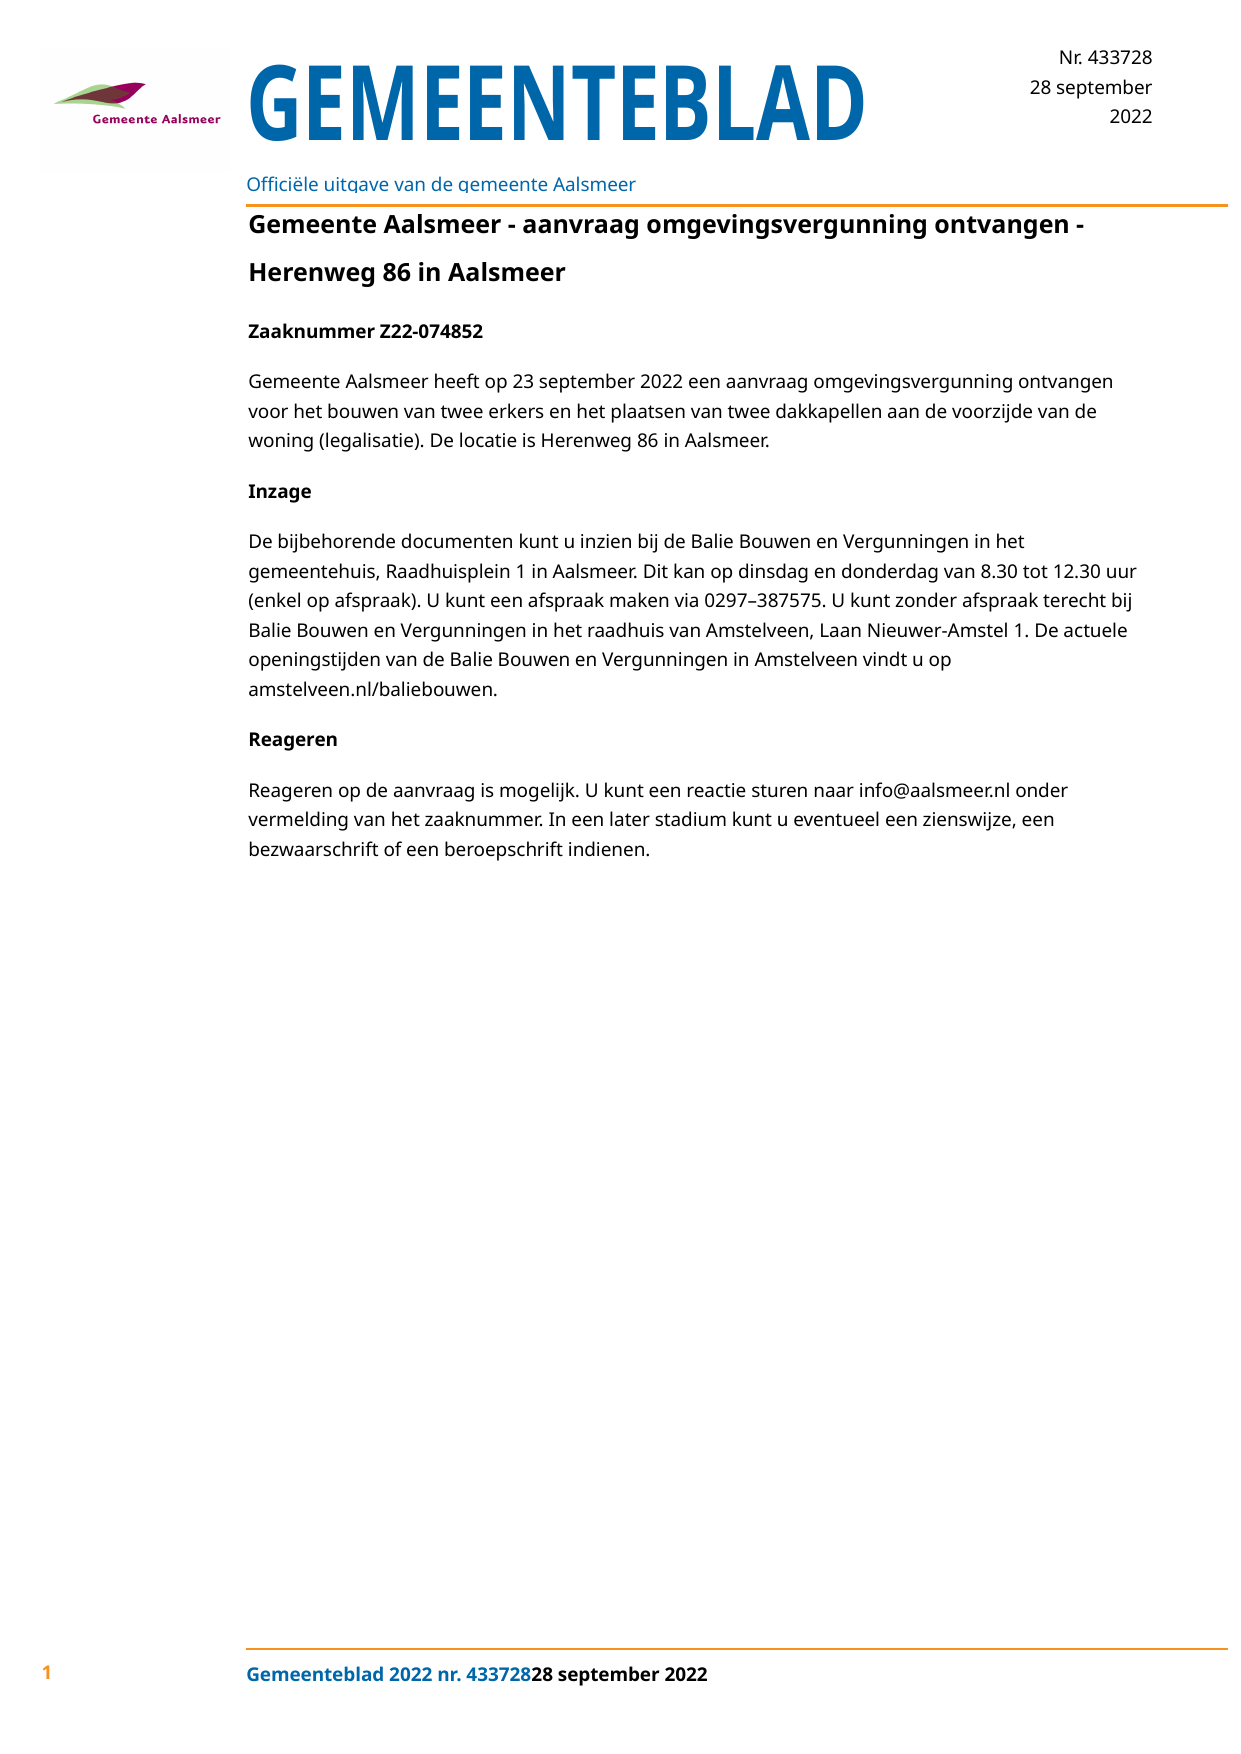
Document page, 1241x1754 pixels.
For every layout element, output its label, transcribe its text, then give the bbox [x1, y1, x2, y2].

text Reageren op de aanvraag is mogelijk. U kunt een reactie sturen naar info@aalsmeer.nl onder vermelding van het zaaknummer. In een later stadium kunt u eventueel een zienswijze, een bezwaarschrift of een beroepschrift indienen. [248, 777, 1152, 862]
text Zaaknummer Z22-074852 [248, 318, 1152, 344]
text Gemeente Aalsmeer - aanvraag omgevingsvergunning ontvangen - Herenweg 86 in Aalsmeer [248, 207, 1152, 288]
text De bijbehorende documenten kunt u inzien bij de Balie Bouwen en Vergunningen in het gemeentehuis, Raadhuisplein 1 in Aalsmeer. Dit kan op dinsdag en donderdag van 8.30 tot 12.30 uur (enkel op afspraak). U kunt een afspraak maken via 0297–387575. U kunt zonder afspraak terecht bij Balie Bouwen en Vergunningen in het raadhuis van Amstelveen, Laan Nieuwer-Amstel 1. De actuele openingstijden van de Balie Bouwen en Vergunningen in Amstelveen vindt u op amstelveen.nl/baliebouwen. [248, 528, 1152, 702]
text Gemeente Aalsmeer heeft op 23 september 2022 een aanvraag omgevingsvergunning ontvangen voor het bouwen van twee erkers en het plaatsen van twee dakkapellen aan de voorzijde van de woning (legalisatie). De locatie is Herenweg 86 in Aalsmeer. [248, 368, 1152, 453]
picture [41, 47, 231, 172]
text Inzage [248, 478, 1152, 504]
text Reageren [248, 727, 1152, 752]
